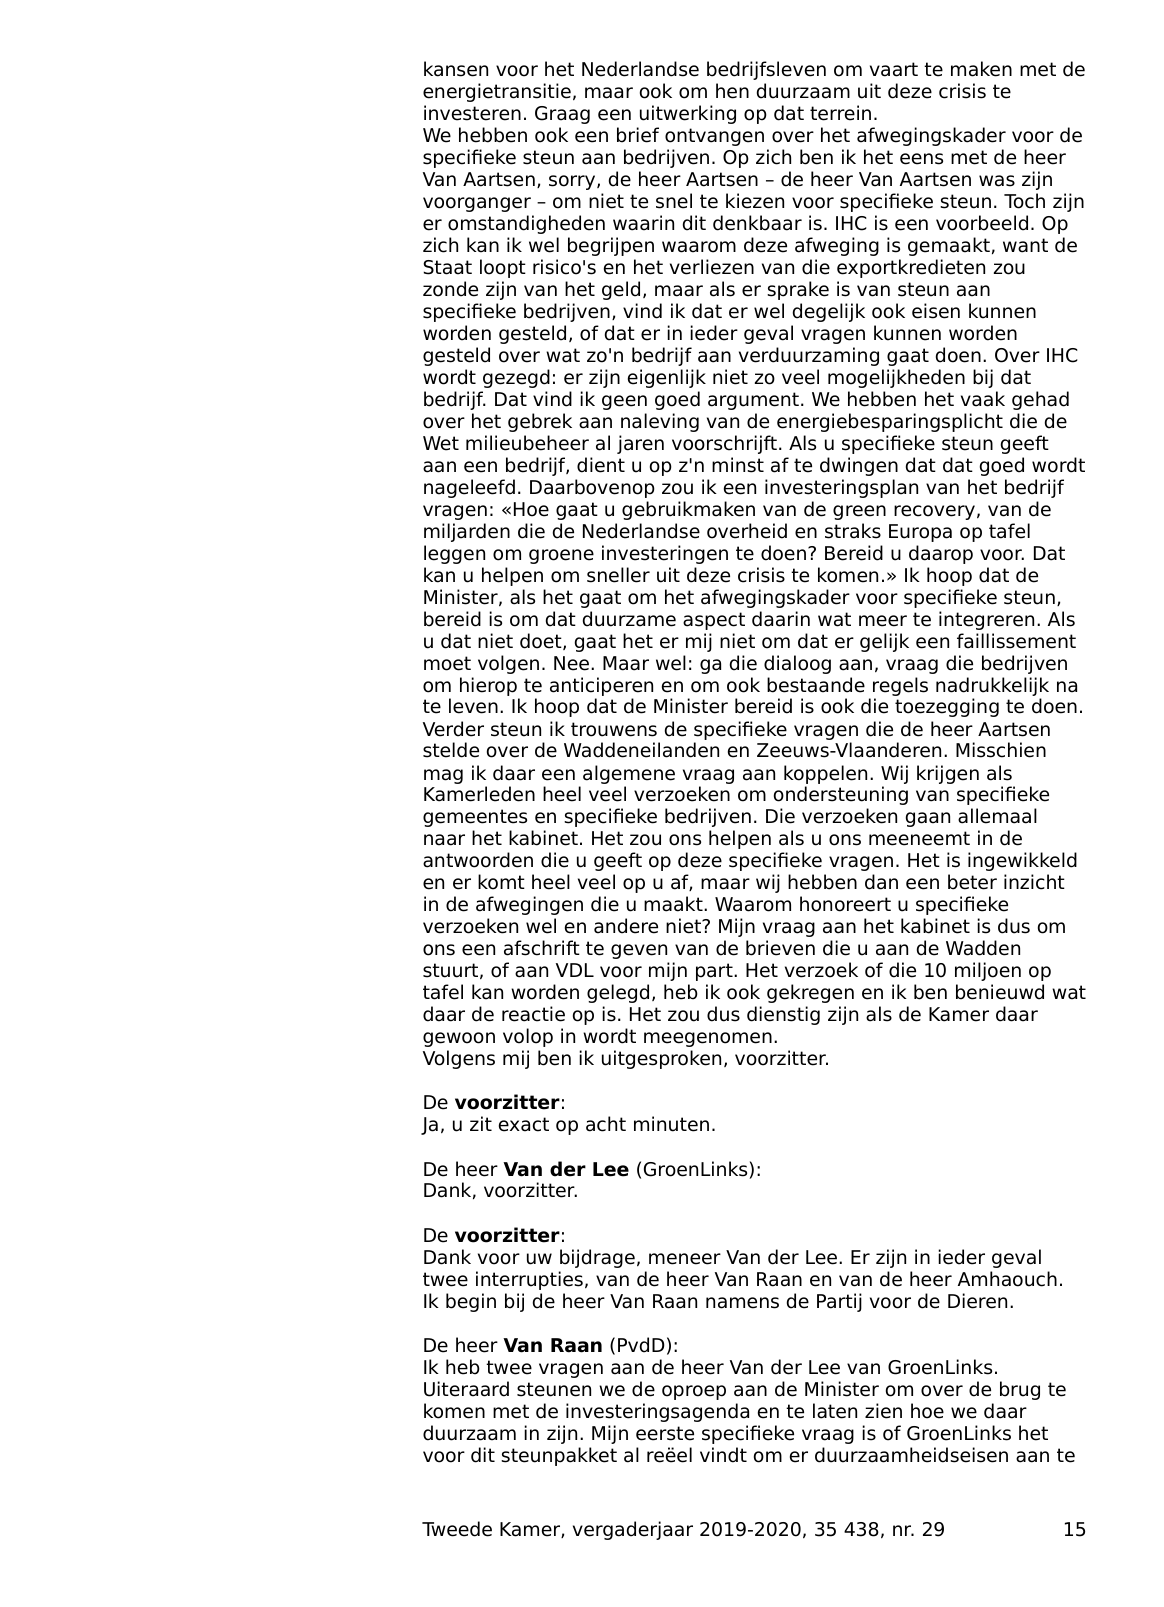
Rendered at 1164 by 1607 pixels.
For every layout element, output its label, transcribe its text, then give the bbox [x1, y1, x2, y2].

text We hebben ook een brief ontvangen over het afwegingskader voor de specifieke steun aan bedrijven. Op zich ben ik het eens met de heer Van Aartsen, sorry, de heer Aartsen – de heer Van Aartsen was zijn voorganger – om niet te snel te kiezen voor specifieke steun. Toch zijn er omstandigheden waarin dit denkbaar is. IHC is een voorbeeld. Op zich kan ik wel begrijpen waarom deze afweging is gemaakt, want de Staat loopt risico's en het verliezen van die exportkredieten zou zonde zijn van het geld, maar als er sprake is van steun aan specifieke bedrijven, vind ik dat er wel degelijk ook eisen kunnen worden gesteld, of dat er in ieder geval vragen kunnen worden gesteld over wat zo'n bedrijf aan verduurzaming gaat doen. Over IHC wordt gezegd: er zijn eigenlijk niet zo veel mogelijkheden bij dat bedrijf. Dat vind ik geen goed argument. We hebben het vaak gehad over het gebrek aan naleving van de energiebesparingsplicht die de Wet milieubeheer al jaren voorschrijft. Als u specifieke steun geeft aan een bedrijf, dient u op z'n minst af te dwingen dat dat goed wordt nageleefd. Daarbovenop zou ik een investeringsplan van het bedrijf vragen: «Hoe gaat u gebruikmaken van de green recovery, van de miljarden die de Nederlandse overheid en straks Europa op tafel leggen om groene investeringen te doen? Bereid u daarop voor. Dat kan u helpen om sneller uit deze crisis te komen.» Ik hoop dat de Minister, als het gaat om het afwegingskader voor specifieke steun, bereid is om dat duurzame aspect daarin wat meer te integreren. Als u dat niet doet, gaat het er mij niet om dat er gelijk een faillissement moet volgen. Nee. Maar wel: ga die dialoog aan, vraag die bedrijven om hierop te anticiperen en om ook bestaande regels nadrukkelijk na te leven. Ik hoop dat de Minister bereid is ook die toezegging te doen. [422, 125, 1087, 718]
text De voorzitter: [422, 1092, 1087, 1114]
text Dank, voorzitter. [422, 1180, 1087, 1202]
text Ja, u zit exact op acht minuten. [422, 1114, 1087, 1136]
text De heer Van Raan (PvdD): [422, 1335, 1087, 1357]
text Ik heb twee vragen aan de heer Van der Lee van GroenLinks. Uiteraard steunen we de oproep aan de Minister om over de brug te komen met de investeringsagenda en te laten zien hoe we daar duurzaam in zijn. Mijn eerste specifieke vraag is of GroenLinks het voor dit steunpakket al reëel vindt om er duurzaamheidseisen aan te [422, 1357, 1087, 1467]
text De heer Van der Lee (GroenLinks): [422, 1158, 1087, 1180]
text kansen voor het Nederlandse bedrijfsleven om vaart te maken met de energietransitie, maar ook om hen duurzaam uit deze crisis te investeren. Graag een uitwerking op dat terrein. [422, 59, 1087, 125]
text Volgens mij ben ik uitgesproken, voorzitter. [422, 1048, 1087, 1070]
text De voorzitter: [422, 1224, 1087, 1247]
text Verder steun ik trouwens de specifieke vragen die de heer Aartsen stelde over de Waddeneilanden en Zeeuws-Vlaanderen. Misschien mag ik daar een algemene vraag aan koppelen. Wij krijgen als Kamerleden heel veel verzoeken om ondersteuning van specifieke gemeentes en specifieke bedrijven. Die verzoeken gaan allemaal naar het kabinet. Het zou ons helpen als u ons meeneemt in de antwoorden die u geeft op deze specifieke vragen. Het is ingewikkeld en er komt heel veel op u af, maar wij hebben dan een beter inzicht in de afwegingen die u maakt. Waarom honoreert u specifieke verzoeken wel en andere niet? Mijn vraag aan het kabinet is dus om ons een afschrift te geven van de brieven die u aan de Wadden stuurt, of aan VDL voor mijn part. Het verzoek of die 10 miljoen op tafel kan worden gelegd, heb ik ook gekregen en ik ben benieuwd wat daar de reactie op is. Het zou dus dienstig zijn als de Kamer daar gewoon volop in wordt meegenomen. [422, 718, 1087, 1048]
text Dank voor uw bijdrage, meneer Van der Lee. Er zijn in ieder geval twee interrupties, van de heer Van Raan en van de heer Amhaouch. Ik begin bij de heer Van Raan namens de Partij voor de Dieren. [422, 1247, 1087, 1312]
